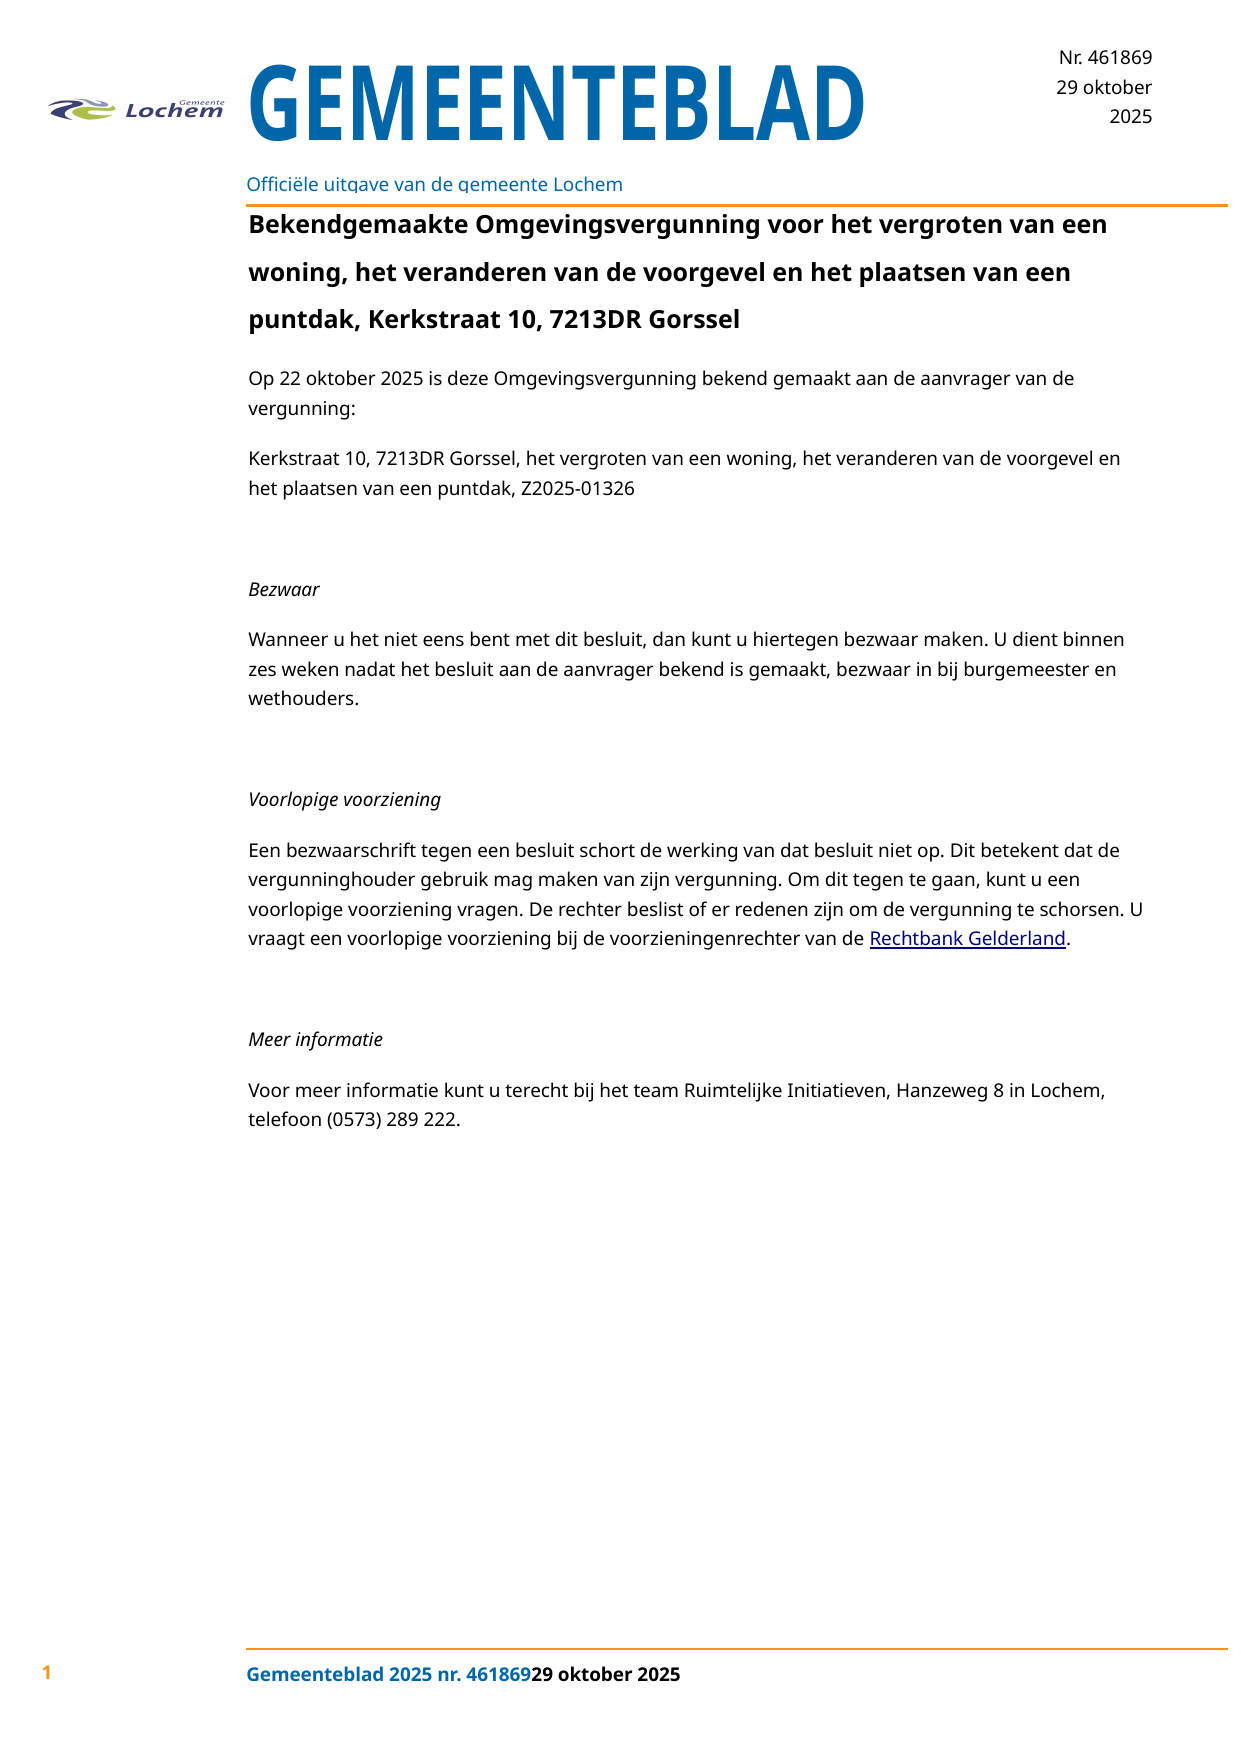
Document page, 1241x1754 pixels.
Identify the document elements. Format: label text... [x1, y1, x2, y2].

picture [41, 47, 231, 172]
text Voor meer informatie kunt u terecht bij het team Ruimtelijke Initiatieven, Hanzeweg 8 in Lochem, telefoon (0573) 289 222. [248, 1077, 1152, 1132]
text Meer informatie [248, 1026, 1152, 1052]
text Op 22 oktober 2025 is deze Omgevingsvergunning bekend gemaakt aan de aanvrager van de vergunning: [248, 366, 1152, 421]
text Bezwaar [248, 576, 1152, 602]
text Kerkstraat 10, 7213DR Gorssel, het vergroten van een woning, het veranderen van de voorgevel en het plaatsen van een puntdak, Z2025-01326 [248, 446, 1152, 501]
text Bekendgemaakte Omgevingsvergunning voor het vergroten van een woning, het veranderen van de voorgevel en het plaatsen van een puntdak, Kerkstraat 10, 7213DR Gorssel [248, 207, 1152, 336]
text Voorlopige voorziening [248, 786, 1152, 812]
text Een bezwaarschrift tegen een besluit schort de werking van dat besluit niet op. Dit betekent dat de vergunninghouder gebruik mag maken van zijn vergunning. Om dit tegen te gaan, kunt u een voorlopige voorziening vragen. De rechter beslist of er redenen zijn om de vergunning te schorsen. U vraagt een voorlopige voorziening bij de voorzieningenrechter van de Rechtbank Gelderland. [248, 837, 1152, 951]
text Wanneer u het niet eens bent met dit besluit, dan kunt u hiertegen bezwaar maken. U dient binnen zes weken nadat het besluit aan de aanvrager bekend is gemaakt, bezwaar in bij burgemeester en wethouders. [248, 626, 1152, 711]
